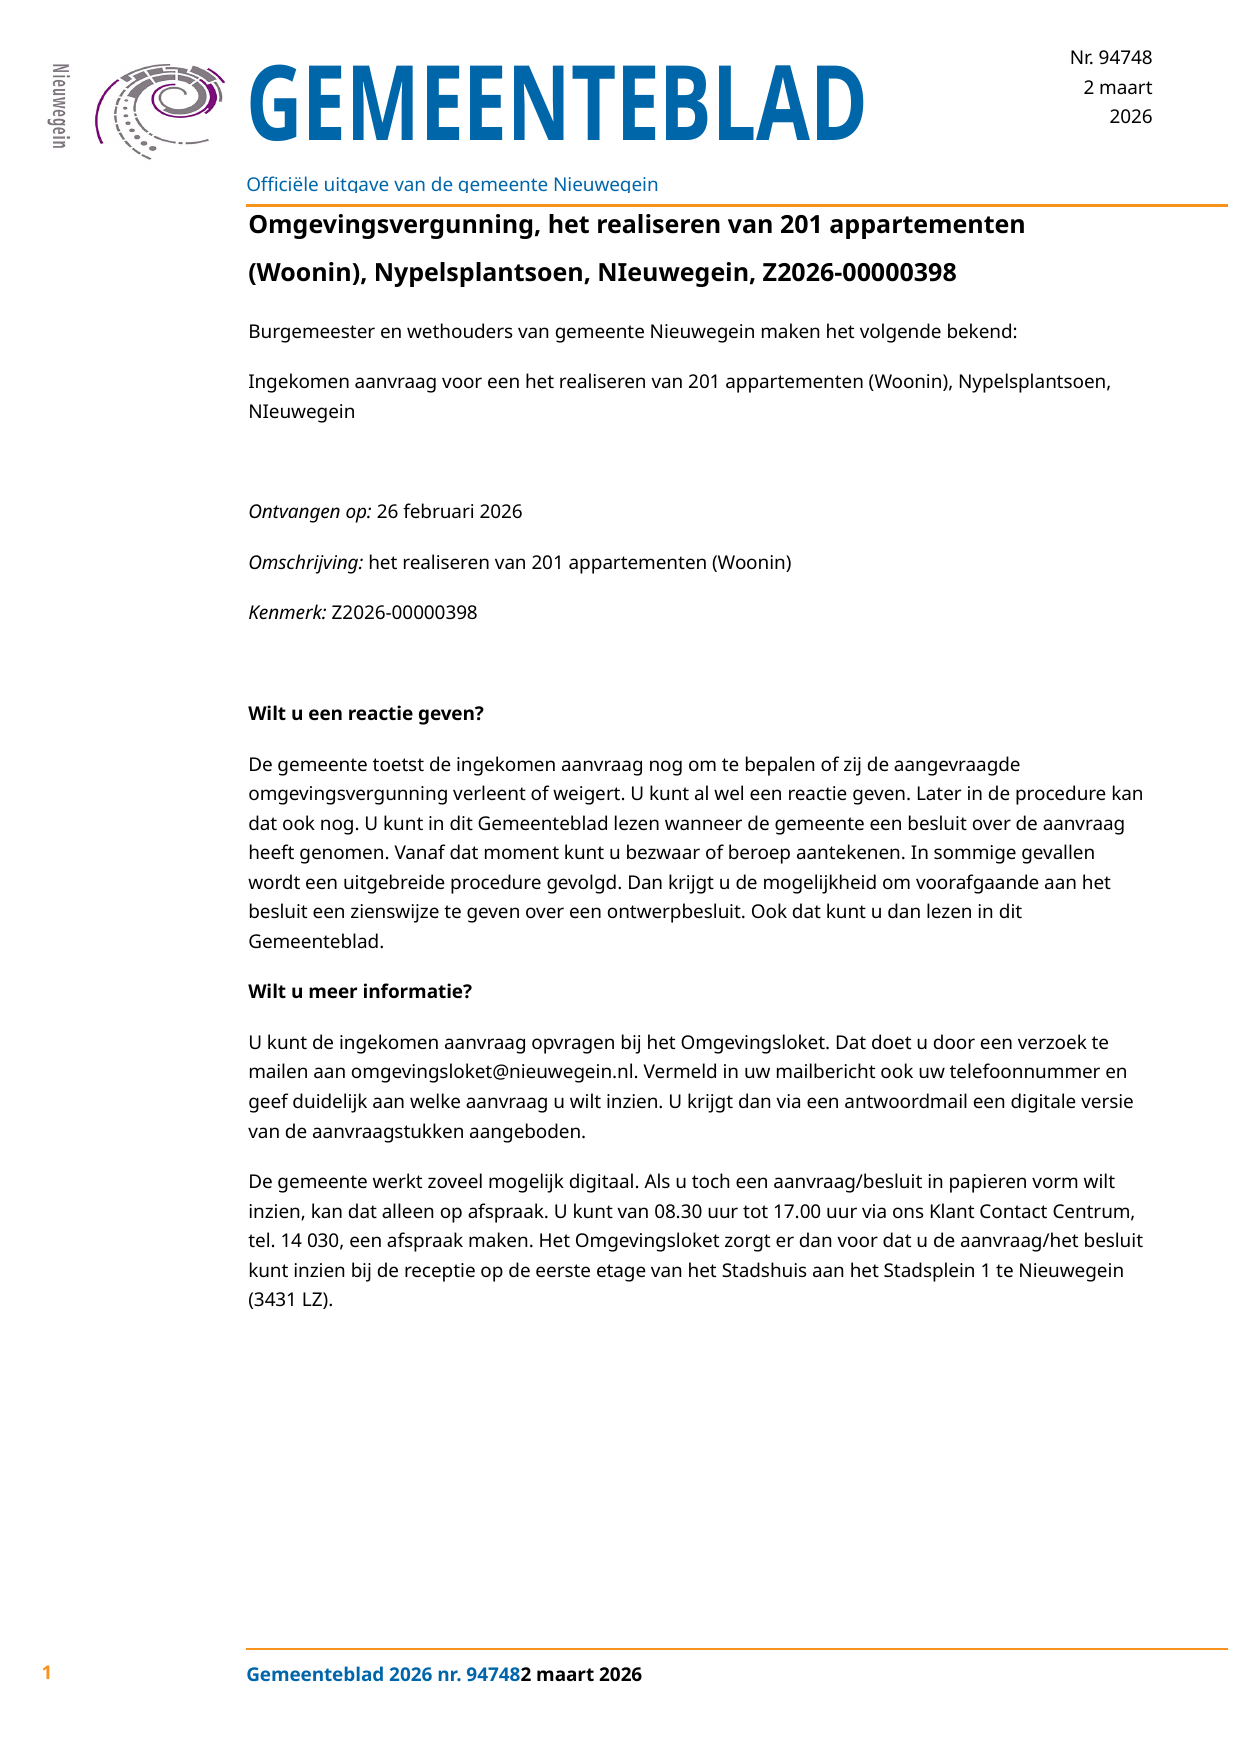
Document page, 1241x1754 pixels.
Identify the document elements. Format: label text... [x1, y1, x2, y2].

text Omgevingsvergunning, het realiseren van 201 appartementen (Woonin), Nypelsplantsoen, NIeuwegein, Z2026-00000398 [248, 207, 1152, 288]
picture [41, 47, 231, 172]
text Wilt u meer informatie? [248, 979, 1152, 1004]
text Ingekomen aanvraag voor een het realiseren van 201 appartementen (Woonin), Nypelsplantsoen, NIeuwegein [248, 368, 1152, 424]
text U kunt de ingekomen aanvraag opvragen bij het Omgevingsloket. Dat doet u door een verzoek te mailen aan omgevingsloket@nieuwegein.nl. Vermeld in uw mailbericht ook uw telefoonnummer en geef duidelijk aan welke aanvraag u wilt inzien. U krijgt dan via een antwoordmail een digitale versie van de aanvraagstukken aangeboden. [248, 1029, 1152, 1144]
text Omschrijving: het realiseren van 201 appartementen (Woonin) [248, 549, 1152, 575]
text Ontvangen op: 26 februari 2026 [248, 499, 1152, 524]
text Burgemeester en wethouders van gemeente Nieuwegein maken het volgende bekend: [248, 318, 1152, 344]
text De gemeente toetst de ingekomen aanvraag nog om te bepalen of zij de aangevraagde omgevingsvergunning verleent of weigert. U kunt al wel een reactie geven. Later in de procedure kan dat ook nog. U kunt in dit Gemeenteblad lezen wanneer de gemeente een besluit over de aanvraag heeft genomen. Vanaf dat moment kunt u bezwaar of beroep aantekenen. In sommige gevallen wordt een uitgebreide procedure gevolgd. Dan krijgt u de mogelijkheid om voorafgaande aan het besluit een zienswijze te geven over een ontwerpbesluit. Ook dat kunt u dan lezen in dit Gemeenteblad. [248, 751, 1152, 954]
text Kenmerk: Z2026-00000398 [248, 599, 1152, 625]
text Wilt u een reactie geven? [248, 700, 1152, 726]
text De gemeente werkt zoveel mogelijk digitaal. Als u toch een aanvraag/besluit in papieren vorm wilt inzien, kan dat alleen op afspraak. U kunt van 08.30 uur tot 17.00 uur via ons Klant Contact Centrum, tel. 14 030, een afspraak maken. Het Omgevingsloket zorgt er dan voor dat u de aanvraag/het besluit kunt inzien bij de receptie op de eerste etage van het Stadshuis aan het Stadsplein 1 te Nieuwegein (3431 LZ). [248, 1168, 1152, 1312]
